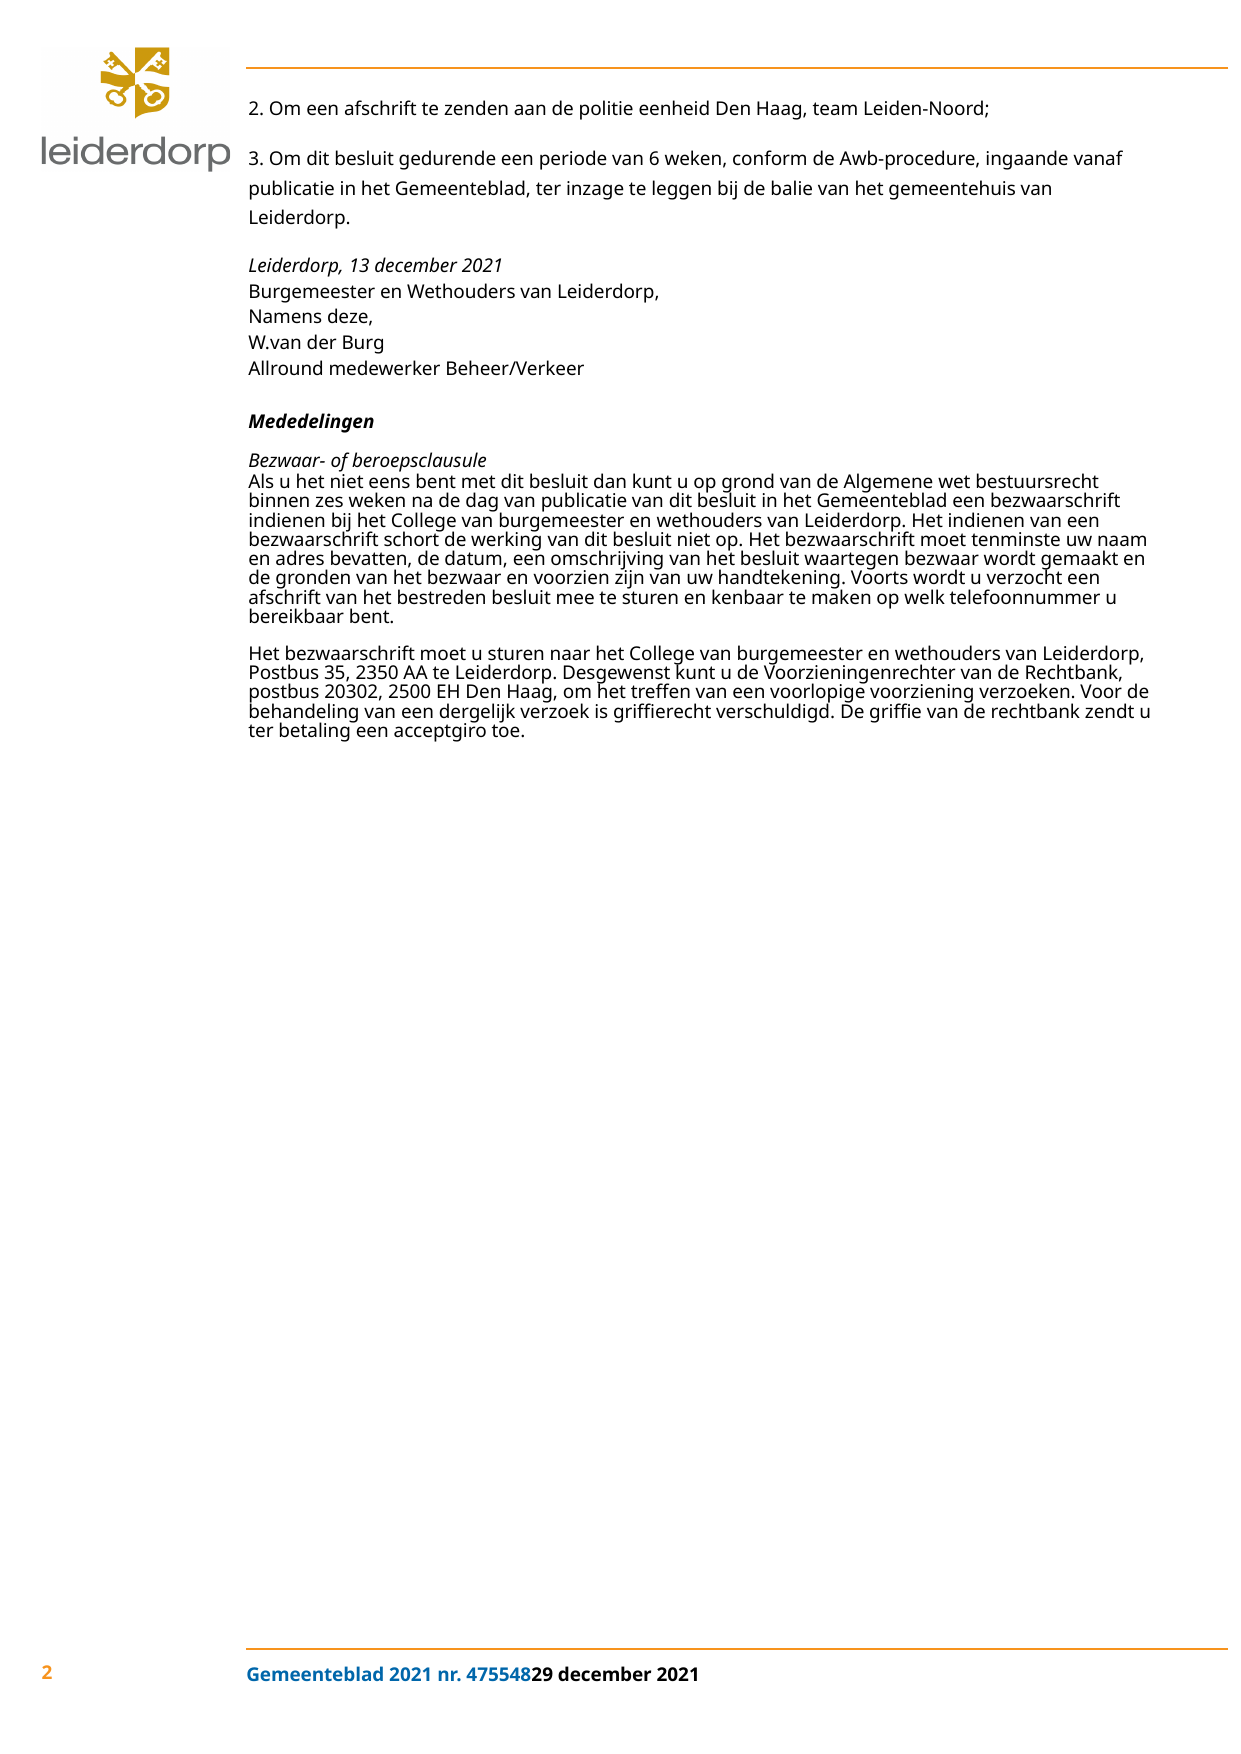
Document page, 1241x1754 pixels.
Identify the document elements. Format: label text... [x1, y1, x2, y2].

text Als u het niet eens bent met dit besluit dan kunt u op grond van de Algemene wet bestuursrecht binnen zes weken na de dag van publicatie van dit besluit in het Gemeenteblad een bezwaarschrift indienen bij het College van burgemeester en wethouders van Leiderdorp. Het indienen van een bezwaarschrift schort de werking van dit besluit niet op. Het bezwaarschrift moet tenminste uw naam en adres bevatten, de datum, een omschrijving van het besluit waartegen bezwaar wordt gemaakt en de gronden van het bezwaar en voorzien zijn van uw handtekening. Voorts wordt u verzocht een afschrift van het bestreden besluit mee te sturen en kenbaar te maken op welk telefoonnummer u bereikbaar bent. [248, 473, 1152, 627]
picture [41, 47, 231, 172]
text Burgemeester en Wethouders van Leiderdorp, [248, 278, 1152, 304]
text Namens deze, [248, 304, 1152, 329]
text Het bezwaarschrift moet u sturen naar het College van burgemeester en wethouders van Leiderdorp, Postbus 35, 2350 AA te Leiderdorp. Desgewenst kunt u de Voorzieningenrechter van de Rechtbank, postbus 20302, 2500 EH Den Haag, om het treffen van een voorlopige voorziening verzoeken. Voor de behandeling van een dergelijk verzoek is griffierecht verschuldigd. De griffie van de rechtbank zendt u ter betaling een acceptgiro toe. [248, 645, 1152, 741]
text 3. Om dit besluit gedurende een periode van 6 weken, conform de Awb-procedure, ingaande vanaf publicatie in het Gemeenteblad, ter inzage te leggen bij de balie van het gemeentehuis van Leiderdorp. [248, 145, 1152, 230]
text Mededelingen [248, 408, 1152, 434]
text Leiderdorp, 13 december 2021 [248, 252, 1152, 278]
text 2. Om een afschrift te zenden aan de politie eenheid Den Haag, team Leiden-Noord; [248, 95, 1152, 121]
text Bezwaar- of beroepsclausule [248, 447, 1152, 473]
text W.van der Burg [248, 329, 1152, 355]
text Allround medewerker Beheer/Verkeer [248, 355, 1152, 381]
